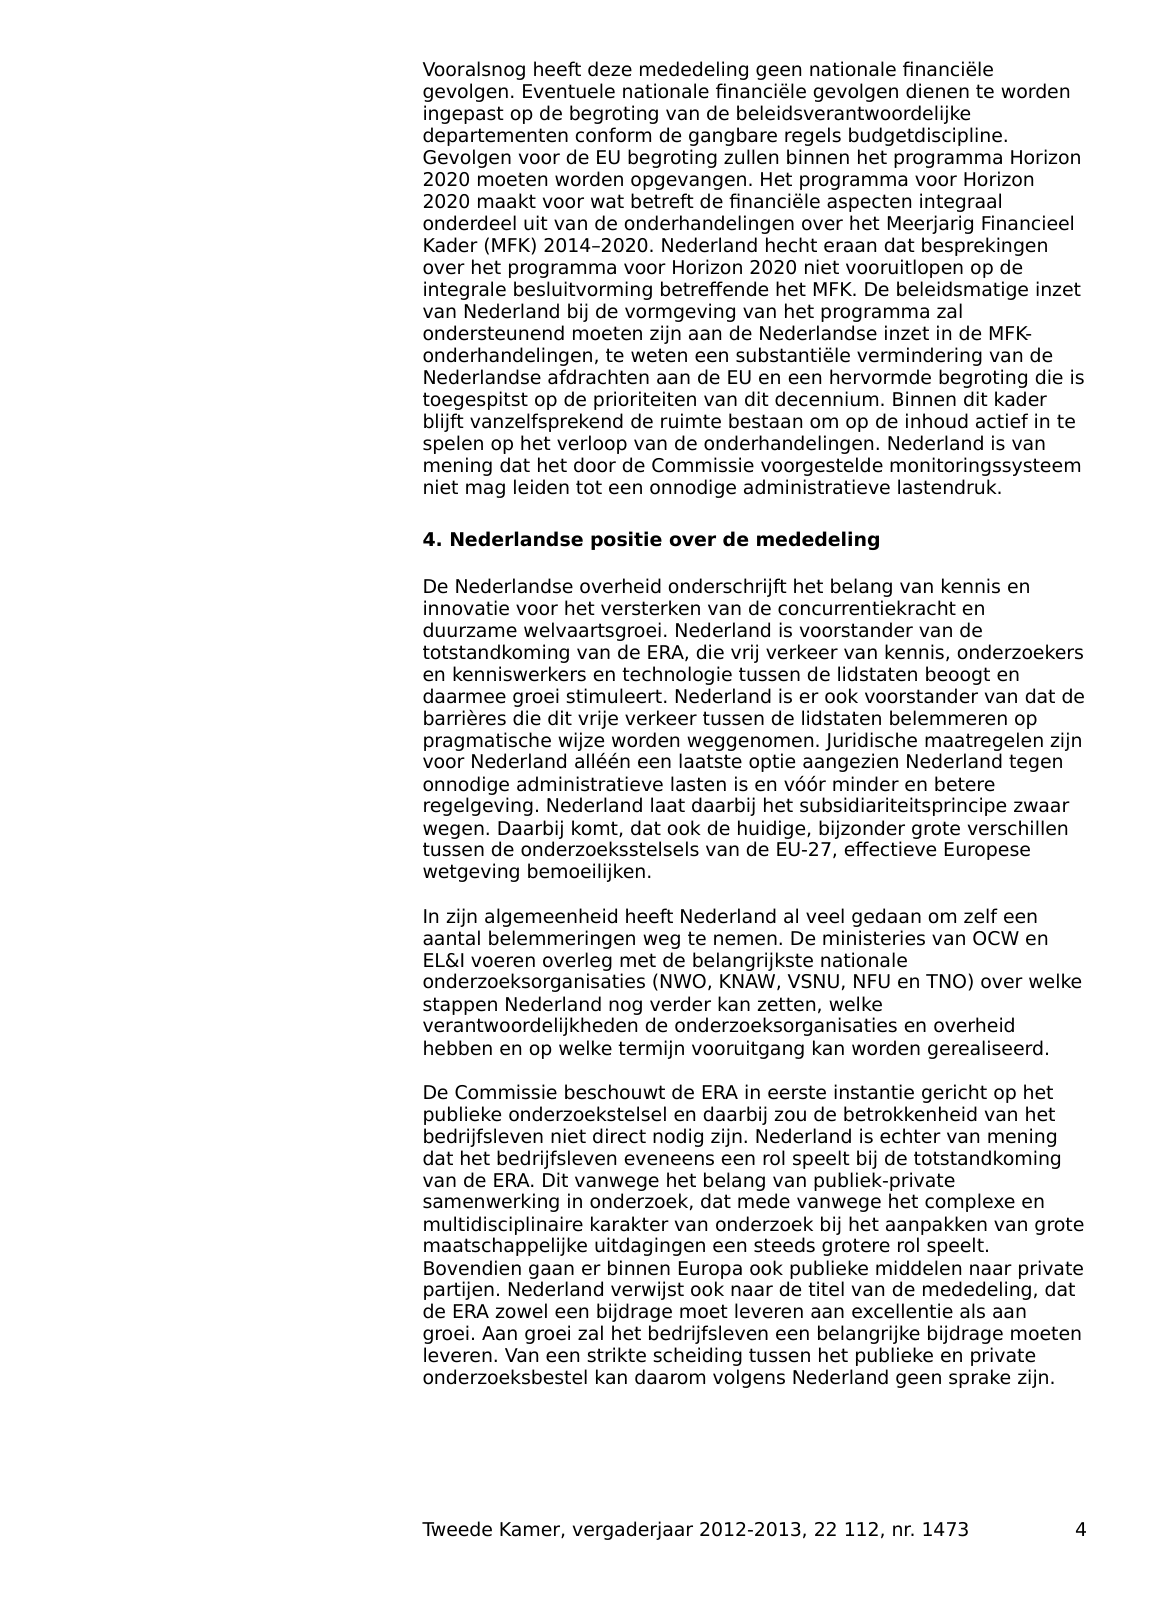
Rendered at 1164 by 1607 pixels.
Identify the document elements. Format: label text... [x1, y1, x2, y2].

subtitle 4. Nederlandse positie over de mededeling [422, 529, 1087, 551]
text In zijn algemeenheid heeft Nederland al veel gedaan om zelf een aantal belemmeringen weg te nemen. De ministeries van OCW en EL&I voeren overleg met de belangrijkste nationale onderzoeksorganisaties (NWO, KNAW, VSNU, NFU en TNO) over welke stappen Nederland nog verder kan zetten, welke verantwoordelijkheden de onderzoeksorganisaties en overheid hebben en op welke termijn vooruitgang kan worden gerealiseerd. [422, 906, 1087, 1059]
text De Nederlandse overheid onderschrijft het belang van kennis en innovatie voor het versterken van de concurrentiekracht en duurzame welvaartsgroei. Nederland is voorstander van de totstandkoming van de ERA, die vrij verkeer van kennis, onderzoekers en kenniswerkers en technologie tussen de lidstaten beoogt en daarmee groei stimuleert. Nederland is er ook voorstander van dat de barrières die dit vrije verkeer tussen de lidstaten belemmeren op pragmatische wijze worden weggenomen. Juridische maatregelen zijn voor Nederland alléén een laatste optie aangezien Nederland tegen onnodige administratieve lasten is en vóór minder en betere regelgeving. Nederland laat daarbij het subsidiariteitsprincipe zwaar wegen. Daarbij komt, dat ook de huidige, bijzonder grote verschillen tussen de onderzoeksstelsels van de EU-27, effectieve Europese wetgeving bemoeilijken. [422, 576, 1087, 883]
text Vooralsnog heeft deze mededeling geen nationale financiële gevolgen. Eventuele nationale financiële gevolgen dienen te worden ingepast op de begroting van de beleidsverantwoordelijke departementen conform de gangbare regels budgetdiscipline. Gevolgen voor de EU begroting zullen binnen het programma Horizon 2020 moeten worden opgevangen. Het programma voor Horizon 2020 maakt voor wat betreft de financiële aspecten integraal onderdeel uit van de onderhandelingen over het Meerjarig Financieel Kader (MFK) 2014–2020. Nederland hecht eraan dat besprekingen over het programma voor Horizon 2020 niet vooruitlopen op de integrale besluitvorming betreffende het MFK. De beleidsmatige inzet van Nederland bij de vormgeving van het programma zal ondersteunend moeten zijn aan de Nederlandse inzet in de MFK-onderhandelingen, te weten een substantiële vermindering van de Nederlandse afdrachten aan de EU en een hervormde begroting die is toegespitst op de prioriteiten van dit decennium. Binnen dit kader blijft vanzelfsprekend de ruimte bestaan om op de inhoud actief in te spelen op het verloop van de onderhandelingen. Nederland is van mening dat het door de Commissie voorgestelde monitoringssysteem niet mag leiden tot een onnodige administratieve lastendruk. [422, 59, 1087, 499]
text De Commissie beschouwt de ERA in eerste instantie gericht op het publieke onderzoekstelsel en daarbij zou de betrokkenheid van het bedrijfsleven niet direct nodig zijn. Nederland is echter van mening dat het bedrijfsleven eveneens een rol speelt bij de totstandkoming van de ERA. Dit vanwege het belang van publiek-private samenwerking in onderzoek, dat mede vanwege het complexe en multidisciplinaire karakter van onderzoek bij het aanpakken van grote maatschappelijke uitdagingen een steeds grotere rol speelt. Bovendien gaan er binnen Europa ook publieke middelen naar private partijen. Nederland verwijst ook naar de titel van de mededeling, dat de ERA zowel een bijdrage moet leveren aan excellentie als aan groei. Aan groei zal het bedrijfsleven een belangrijke bijdrage moeten leveren. Van een strikte scheiding tussen het publieke en private onderzoeksbestel kan daarom volgens Nederland geen sprake zijn. [422, 1082, 1087, 1389]
